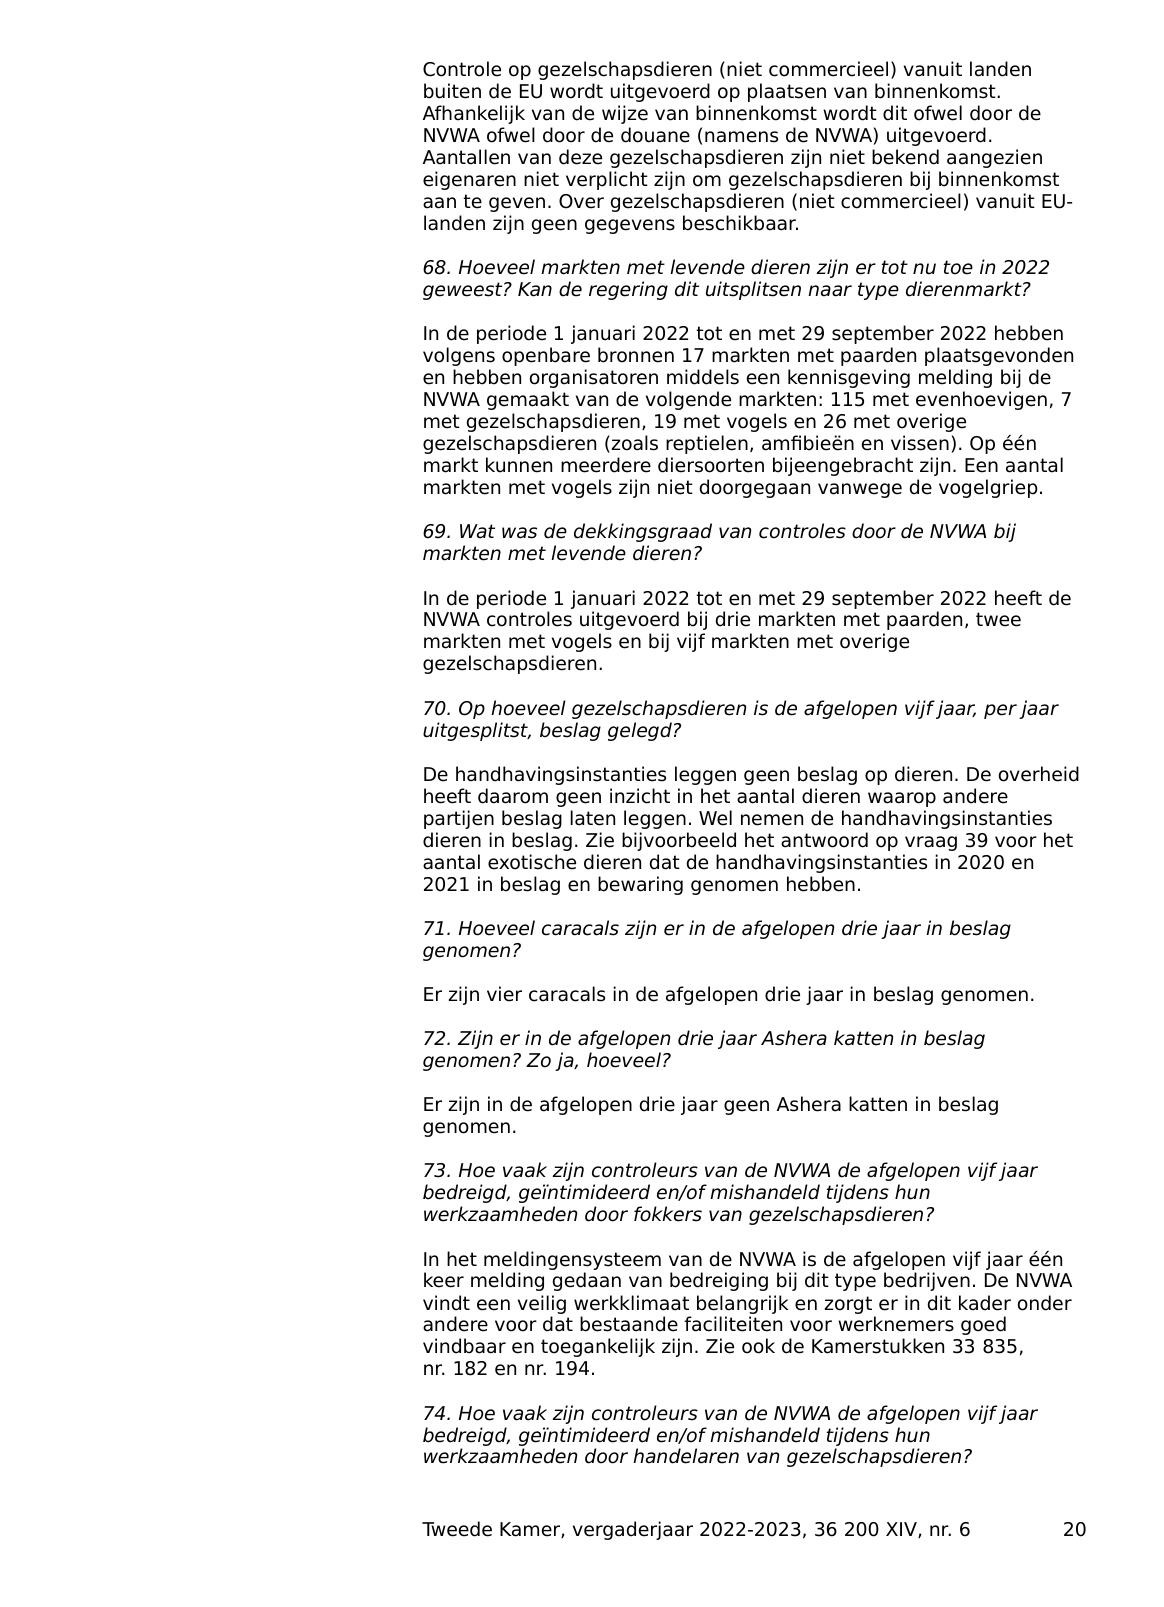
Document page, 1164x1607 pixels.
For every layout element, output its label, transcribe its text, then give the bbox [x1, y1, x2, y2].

text 68. Hoeveel markten met levende dieren zijn er tot nu toe in 2022 geweest? Kan de regering dit uitsplitsen naar type dierenmarkt? [422, 257, 1087, 301]
text In het meldingensysteem van de NVWA is de afgelopen vijf jaar één keer melding gedaan van bedreiging bij dit type bedrijven. De NVWA vindt een veilig werkklimaat belangrijk en zorgt er in dit kader onder andere voor dat bestaande faciliteiten voor werknemers goed vindbaar en toegankelijk zijn. Zie ook de Kamerstukken 33 835, nr. 182 en nr. 194. [422, 1248, 1087, 1380]
text 74. Hoe vaak zijn controleurs van de NVWA de afgelopen vijf jaar bedreigd, geïntimideerd en/of mishandeld tijdens hun werkzaamheden door handelaren van gezelschapsdieren? [422, 1402, 1087, 1468]
text In de periode 1 januari 2022 tot en met 29 september 2022 heeft de NVWA controles uitgevoerd bij drie markten met paarden, twee markten met vogels en bij vijf markten met overige gezelschapsdieren. [422, 587, 1087, 675]
text 71. Hoeveel caracals zijn er in de afgelopen drie jaar in beslag genomen? [422, 918, 1087, 962]
text Controle op gezelschapsdieren (niet commercieel) vanuit landen buiten de EU wordt uitgevoerd op plaatsen van binnenkomst. Afhankelijk van de wijze van binnenkomst wordt dit ofwel door de NVWA ofwel door de douane (namens de NVWA) uitgevoerd. Aantallen van deze gezelschapsdieren zijn niet bekend aangezien eigenaren niet verplicht zijn om gezelschapsdieren bij binnenkomst aan te geven. Over gezelschapsdieren (niet commercieel) vanuit EU-landen zijn geen gegevens beschikbaar. [422, 59, 1087, 235]
text 72. Zijn er in de afgelopen drie jaar Ashera katten in beslag genomen? Zo ja, hoeveel? [422, 1028, 1087, 1072]
text De handhavingsinstanties leggen geen beslag op dieren. De overheid heeft daarom geen inzicht in het aantal dieren waarop andere partijen beslag laten leggen. Wel nemen de handhavingsinstanties dieren in beslag. Zie bijvoorbeeld het antwoord op vraag 39 voor het aantal exotische dieren dat de handhavingsinstanties in 2020 en 2021 in beslag en bewaring genomen hebben. [422, 764, 1087, 896]
text In de periode 1 januari 2022 tot en met 29 september 2022 hebben volgens openbare bronnen 17 markten met paarden plaatsgevonden en hebben organisatoren middels een kennisgeving melding bij de NVWA gemaakt van de volgende markten: 115 met evenhoevigen, 7 met gezelschapsdieren, 19 met vogels en 26 met overige gezelschapsdieren (zoals reptielen, amfibieën en vissen). Op één markt kunnen meerdere diersoorten bijeengebracht zijn. Een aantal markten met vogels zijn niet doorgegaan vanwege de vogelgriep. [422, 323, 1087, 499]
text Er zijn vier caracals in de afgelopen drie jaar in beslag genomen. [422, 984, 1087, 1006]
text 70. Op hoeveel gezelschapsdieren is de afgelopen vijf jaar, per jaar uitgesplitst, beslag gelegd? [422, 697, 1087, 741]
text 73. Hoe vaak zijn controleurs van de NVWA de afgelopen vijf jaar bedreigd, geïntimideerd en/of mishandeld tijdens hun werkzaamheden door fokkers van gezelschapsdieren? [422, 1160, 1087, 1226]
text 69. Wat was de dekkingsgraad van controles door de NVWA bij markten met levende dieren? [422, 521, 1087, 565]
text Er zijn in de afgelopen drie jaar geen Ashera katten in beslag genomen. [422, 1094, 1087, 1138]
